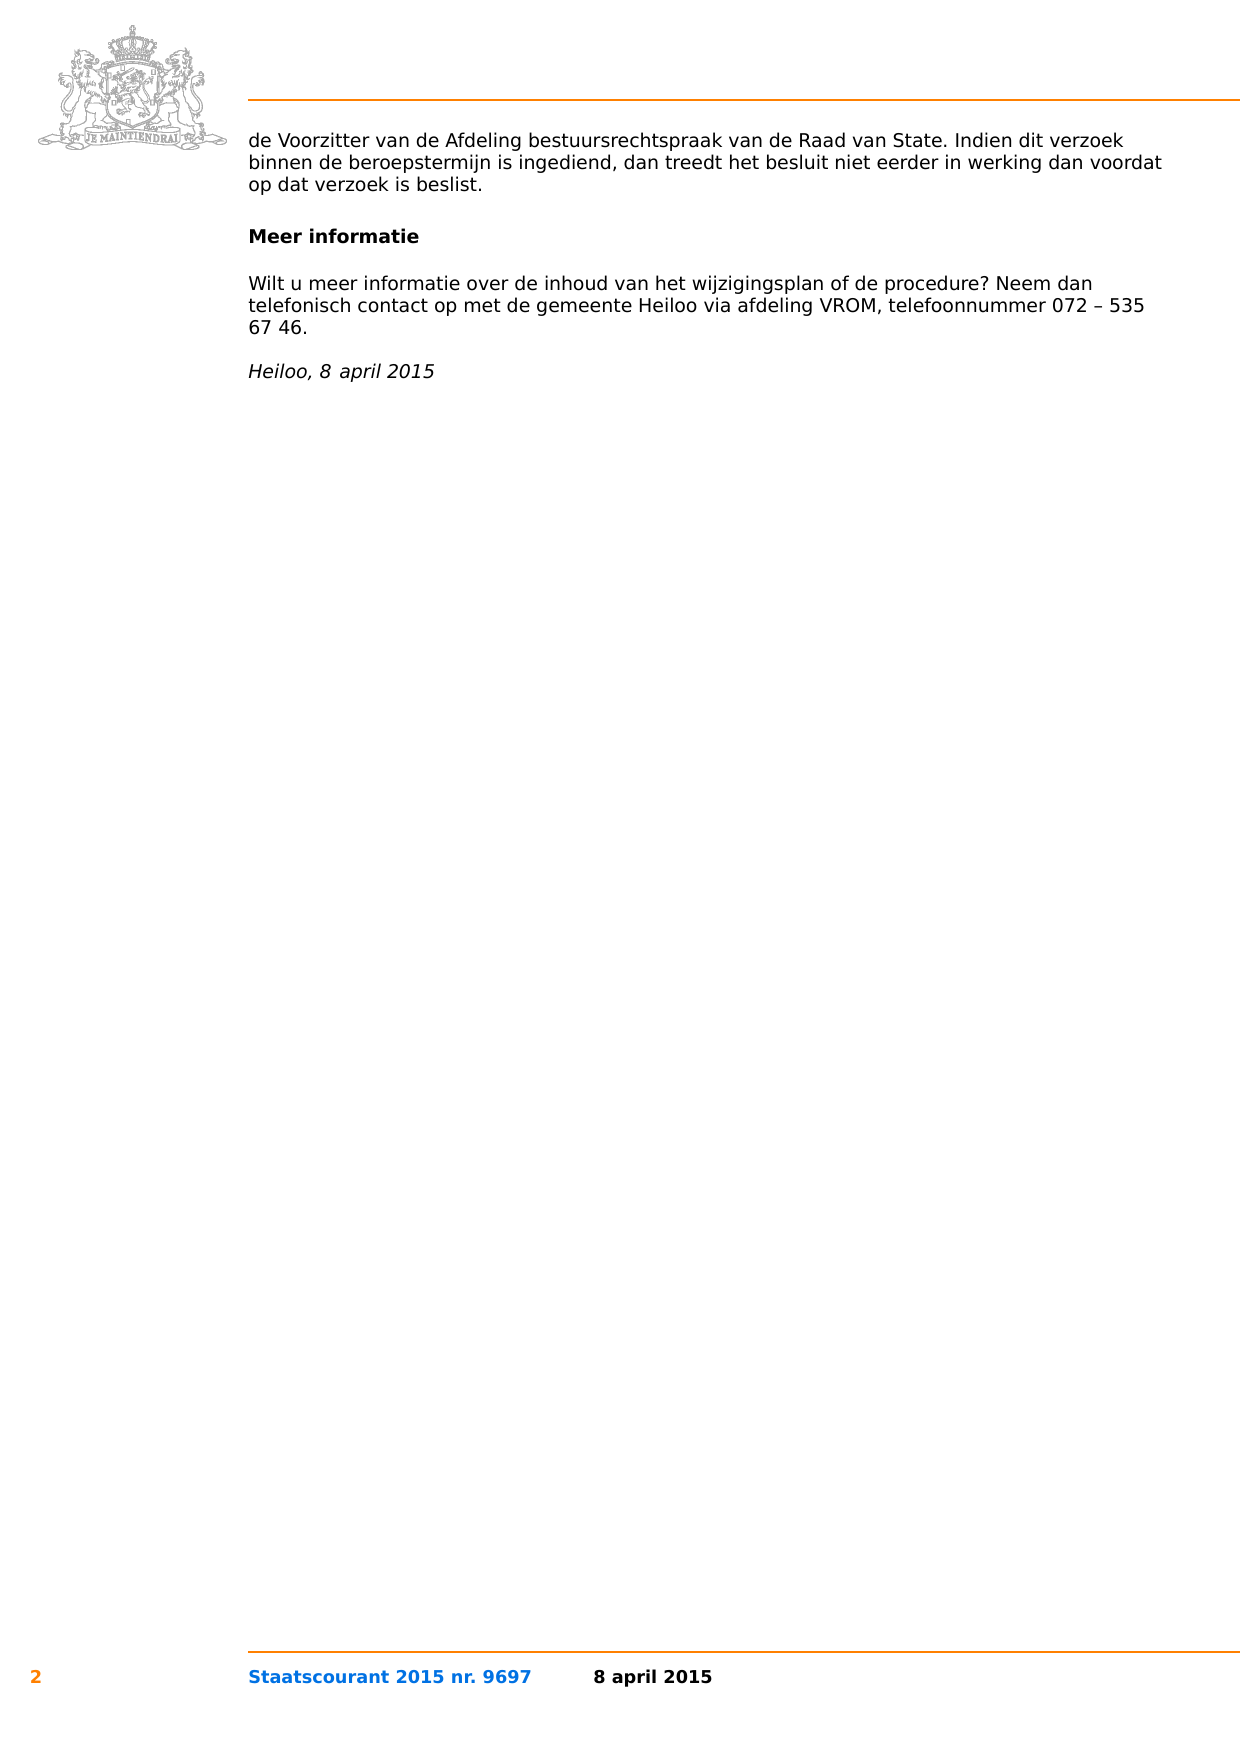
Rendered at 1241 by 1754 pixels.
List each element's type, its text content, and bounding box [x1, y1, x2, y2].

picture [38, 25, 227, 150]
subtitle Meer informatie [248, 226, 1163, 248]
text de Voorzitter van de Afdeling bestuursrechtspraak van de Raad van State. Indien dit verzoek binnen de beroepstermijn is ingediend, dan treedt het besluit niet eerder in werking dan voordat op dat verzoek is beslist. [248, 130, 1163, 196]
text Wilt u meer informatie over de inhoud van het wijzigingsplan of de procedure? Neem dan telefonisch contact op met de gemeente Heiloo via afdeling VROM, telefoonnummer 072 – 535 67 46. [248, 273, 1163, 339]
text Heiloo, 8 april 2015 [248, 361, 1163, 383]
